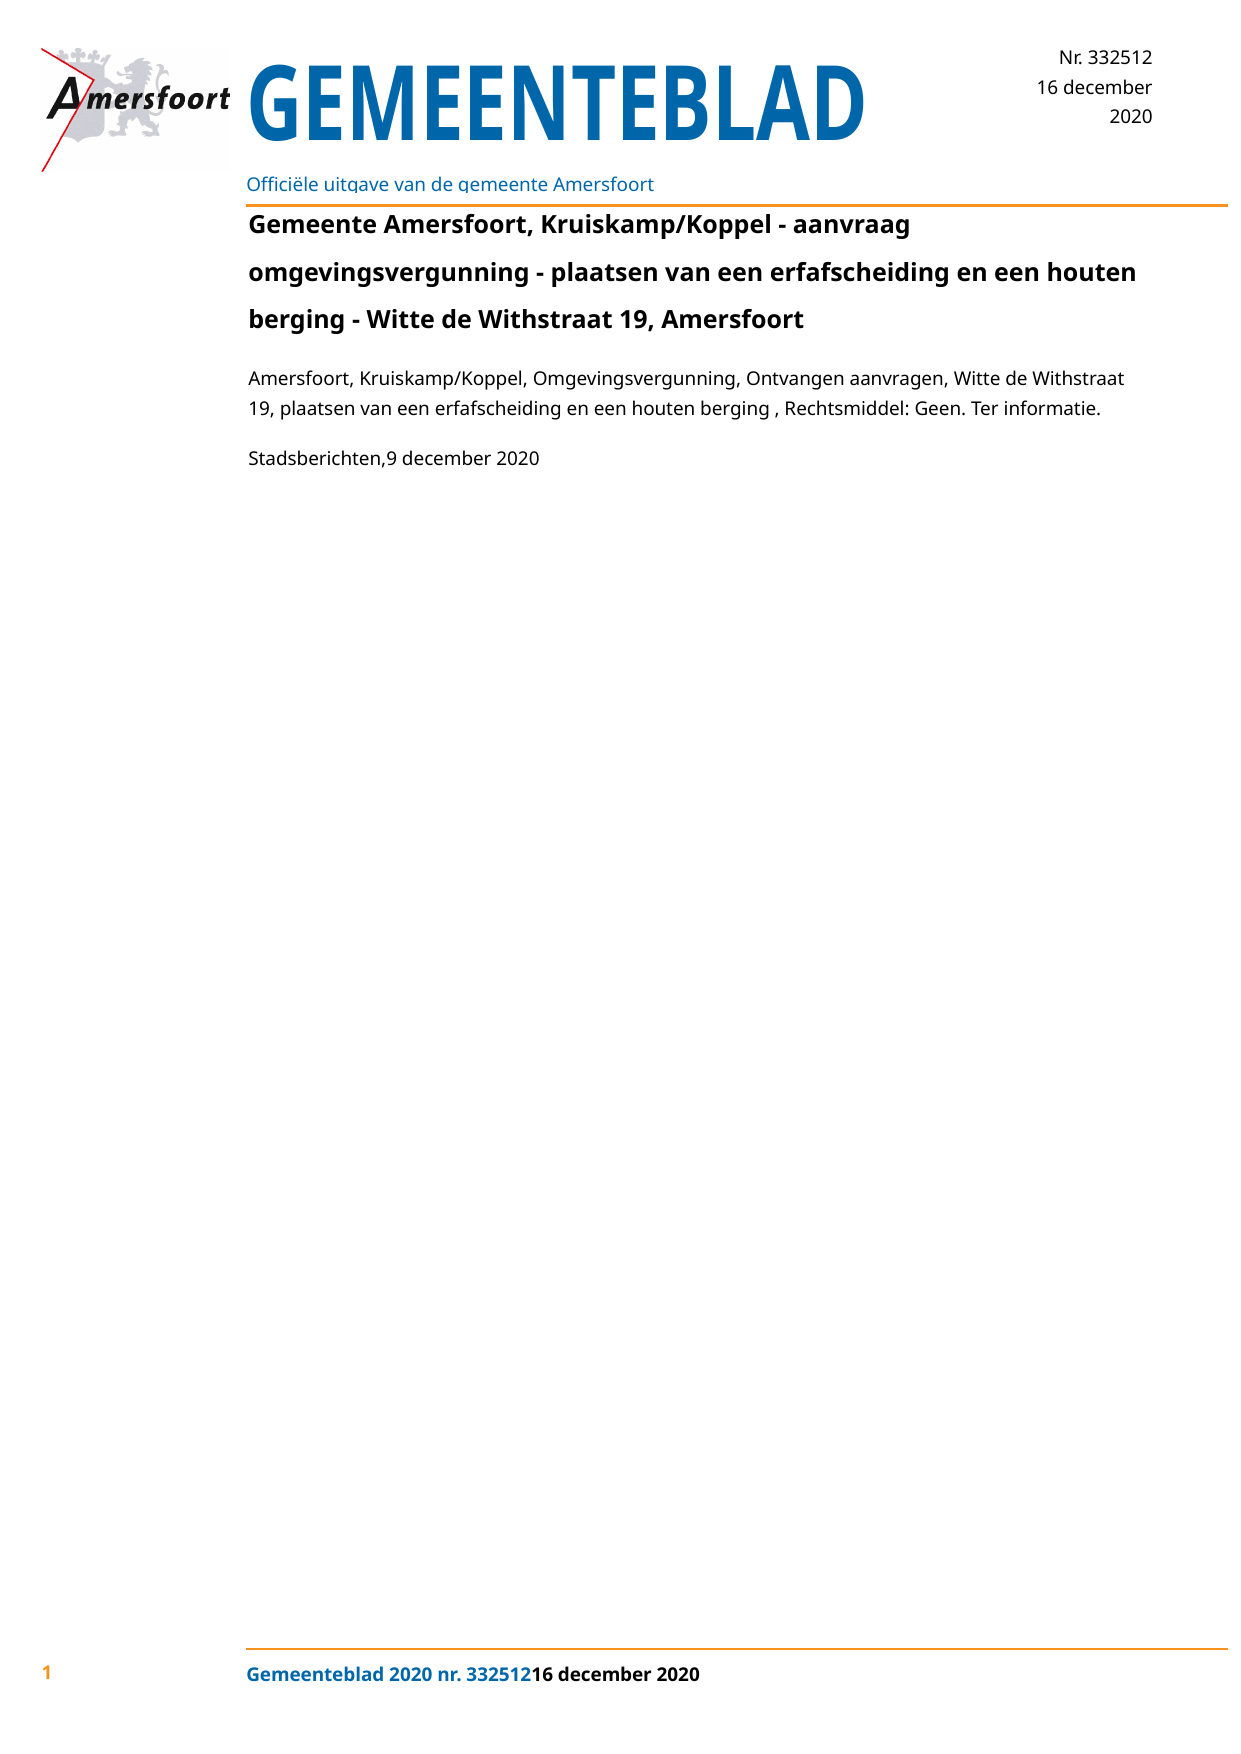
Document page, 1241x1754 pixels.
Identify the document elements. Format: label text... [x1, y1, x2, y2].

text Gemeente Amersfoort, Kruiskamp/Koppel - aanvraag omgevingsvergunning - plaatsen van een erfafscheiding en een houten berging - Witte de Withstraat 19, Amersfoort [248, 207, 1152, 336]
text Amersfoort, Kruiskamp/Koppel, Omgevingsvergunning, Ontvangen aanvragen, Witte de Withstraat 19, plaatsen van een erfafscheiding en een houten berging , Rechtsmiddel: Geen. Ter informatie. [248, 366, 1152, 421]
text Stadsberichten,9 december 2020 [248, 446, 1152, 471]
picture [41, 47, 231, 172]
